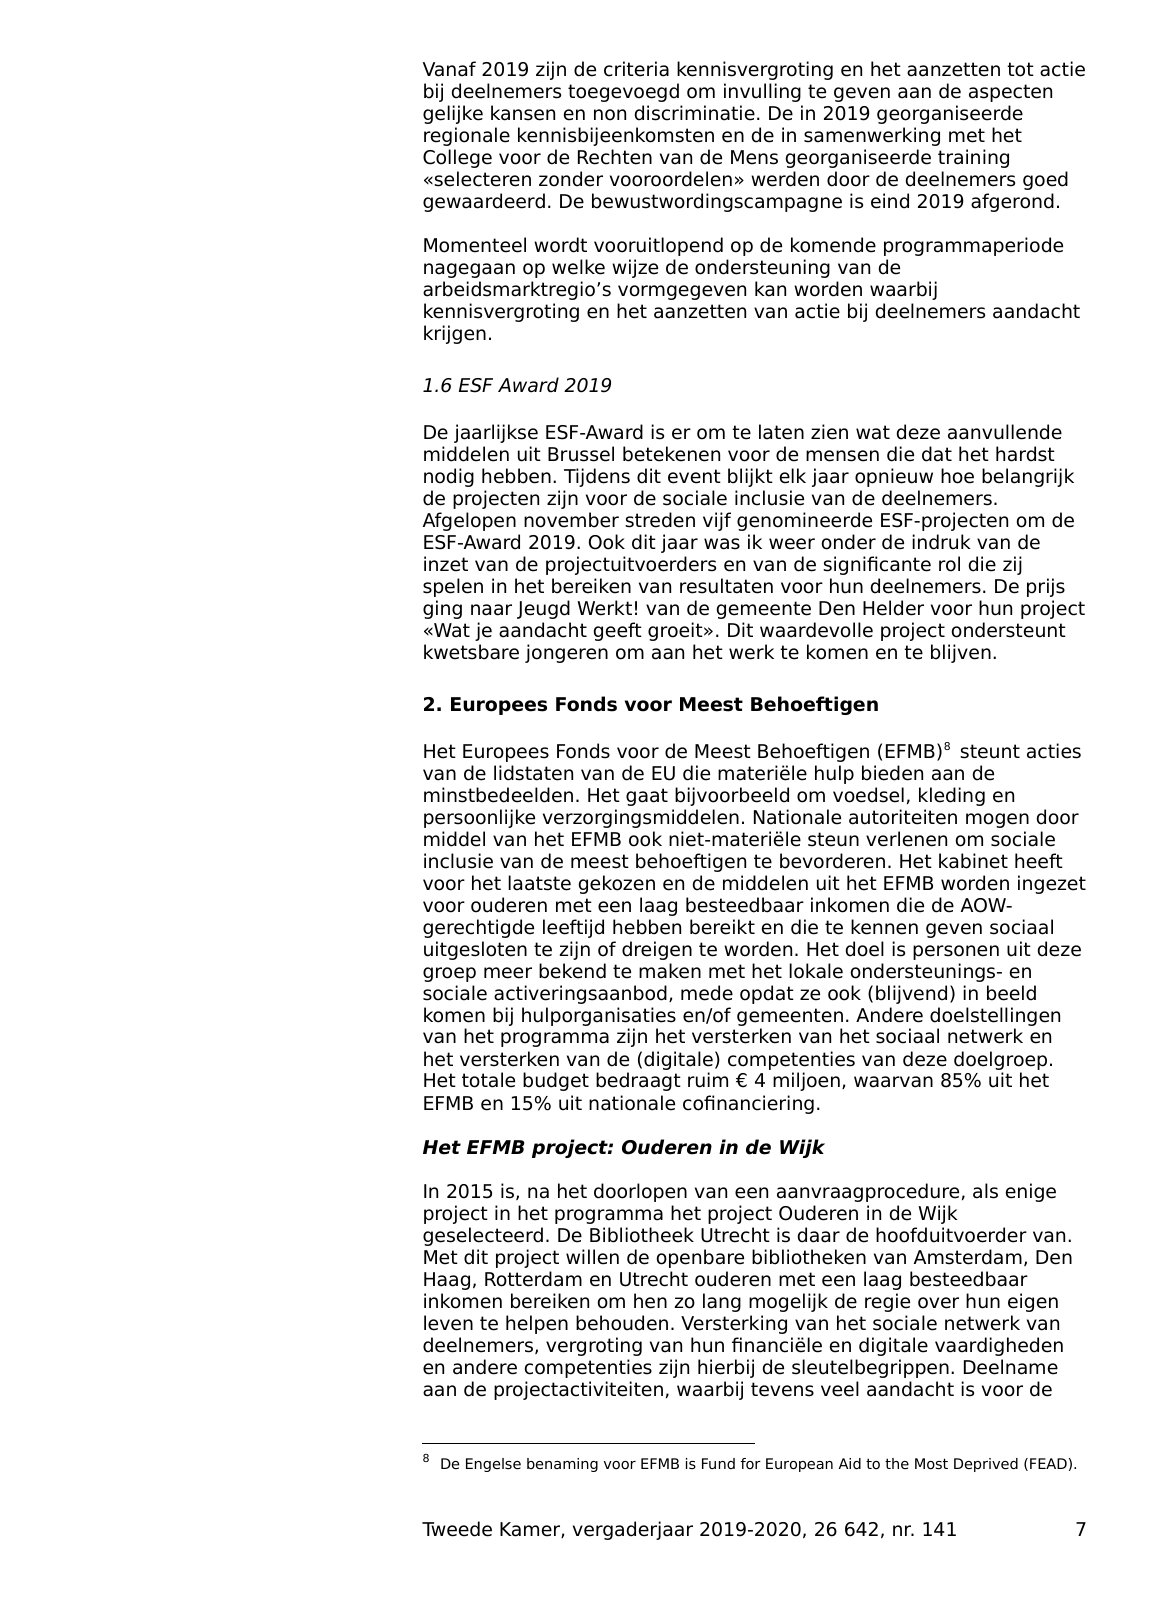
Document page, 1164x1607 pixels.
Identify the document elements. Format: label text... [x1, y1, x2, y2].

text In 2015 is, na het doorlopen van een aanvraagprocedure, als enige project in het programma het project Ouderen in de Wijk geselecteerd. De Bibliotheek Utrecht is daar de hoofduitvoerder van. Met dit project willen de openbare bibliotheken van Amsterdam, Den Haag, Rotterdam en Utrecht ouderen met een laag besteedbaar inkomen bereiken om hen zo lang mogelijk de regie over hun eigen leven te helpen behouden. Versterking van het sociale netwerk van deelnemers, vergroting van hun financiële en digitale vaardigheden en andere competenties zijn hierbij de sleutelbegrippen. Deelname aan de projectactiviteiten, waarbij tevens veel aandacht is voor de [422, 1181, 1087, 1401]
subtitle 2. Europees Fonds voor Meest Behoeftigen [422, 694, 1087, 716]
text Momenteel wordt vooruitlopend op de komende programmaperiode nagegaan op welke wijze de ondersteuning van de arbeidsmarktregio’s vormgegeven kan worden waarbij kennisvergroting en het aanzetten van actie bij deelnemers aandacht krijgen. [422, 235, 1087, 345]
text Vanaf 2019 zijn de criteria kennisvergroting en het aanzetten tot actie bij deelnemers toegevoegd om invulling te geven aan de aspecten gelijke kansen en non discriminatie. De in 2019 georganiseerde regionale kennisbijeenkomsten en de in samenwerking met het College voor de Rechten van de Mens georganiseerde training «selecteren zonder vooroordelen» werden door de deelnemers goed gewaardeerd. De bewustwordingscampagne is eind 2019 afgerond. [422, 59, 1087, 213]
subtitle 1.6 ESF Award 2019 [422, 375, 1087, 397]
text De Engelse benaming voor EFMB is Fund for European Aid to the Most Deprived (FEAD). [422, 1452, 1087, 1474]
text Het Europees Fonds voor de Meest Behoeftigen (EFMB) steunt acties van de lidstaten van de EU die materiële hulp bieden aan de minstbedeelden. Het gaat bijvoorbeeld om voedsel, kleding en persoonlijke verzorgingsmiddelen. Nationale autoriteiten mogen door middel van het EFMB ook niet-materiële steun verlenen om sociale inclusie van de meest behoeftigen te bevorderen. Het kabinet heeft voor het laatste gekozen en de middelen uit het EFMB worden ingezet voor ouderen met een laag besteedbaar inkomen die de AOW-gerechtigde leeftijd hebben bereikt en die te kennen geven sociaal uitgesloten te zijn of dreigen te worden. Het doel is personen uit deze groep meer bekend te maken met het lokale ondersteunings- en sociale activeringsaanbod, mede opdat ze ook (blijvend) in beeld komen bij hulporganisaties en/of gemeenten. Andere doelstellingen van het programma zijn het versterken van het sociaal netwerk en het versterken van de (digitale) competenties van deze doelgroep. Het totale budget bedraagt ruim € 4 miljoen, waarvan 85% uit het EFMB en 15% uit nationale cofinanciering. [422, 741, 1087, 1114]
text De jaarlijkse ESF-Award is er om te laten zien wat deze aanvullende middelen uit Brussel betekenen voor de mensen die dat het hardst nodig hebben. Tijdens dit event blijkt elk jaar opnieuw hoe belangrijk de projecten zijn voor de sociale inclusie van de deelnemers. Afgelopen november streden vijf genomineerde ESF-projecten om de ESF-Award 2019. Ook dit jaar was ik weer onder de indruk van de inzet van de projectuitvoerders en van de significante rol die zij spelen in het bereiken van resultaten voor hun deelnemers. De prijs ging naar Jeugd Werkt! van de gemeente Den Helder voor hun project «Wat je aandacht geeft groeit». Dit waardevolle project ondersteunt kwetsbare jongeren om aan het werk te komen en te blijven. [422, 422, 1087, 664]
subtitle Het EFMB project: Ouderen in de Wijk [422, 1137, 1087, 1158]
